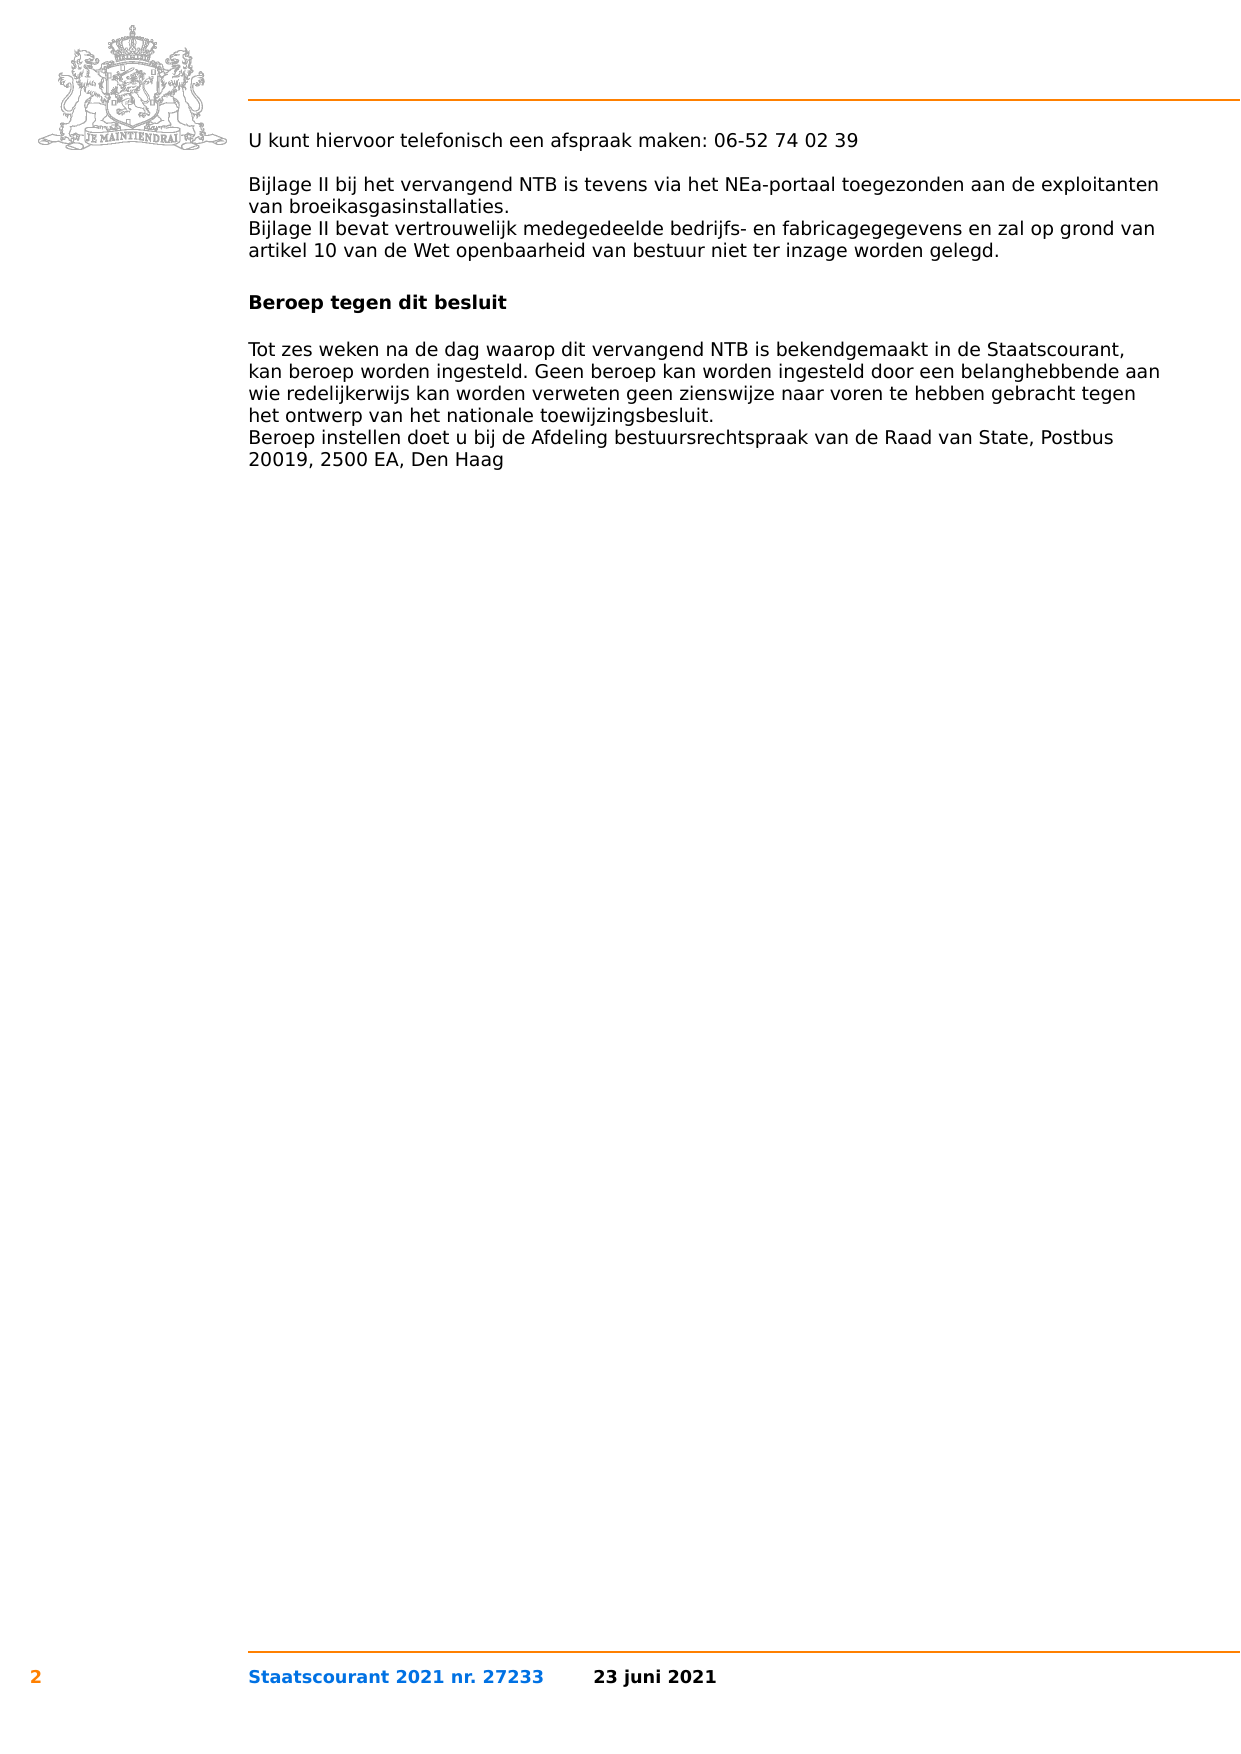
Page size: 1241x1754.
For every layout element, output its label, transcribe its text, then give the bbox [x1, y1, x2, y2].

text U kunt hiervoor telefonisch een afspraak maken: 06-52 74 02 39 [248, 130, 1163, 152]
text Bijlage II bij het vervangend NTB is tevens via het NEa-portaal toegezonden aan de exploitanten van broeikasgasinstallaties. [248, 174, 1163, 218]
picture [38, 25, 227, 150]
text Bijlage II bevat vertrouwelijk medegedeelde bedrijfs- en fabricagegegevens en zal op grond van artikel 10 van de Wet openbaarheid van bestuur niet ter inzage worden gelegd. [248, 218, 1163, 262]
text Tot zes weken na de dag waarop dit vervangend NTB is bekendgemaakt in de Staatscourant, kan beroep worden ingesteld. Geen beroep kan worden ingesteld door een belanghebbende aan wie redelijkerwijs kan worden verweten geen zienswijze naar voren te hebben gebracht tegen het ontwerp van het nationale toewijzingsbesluit. [248, 339, 1163, 427]
subtitle Beroep tegen dit besluit [248, 292, 1163, 314]
text Beroep instellen doet u bij de Afdeling bestuursrechtspraak van de Raad van State, Postbus 20019, 2500 EA, Den Haag [248, 427, 1163, 471]
